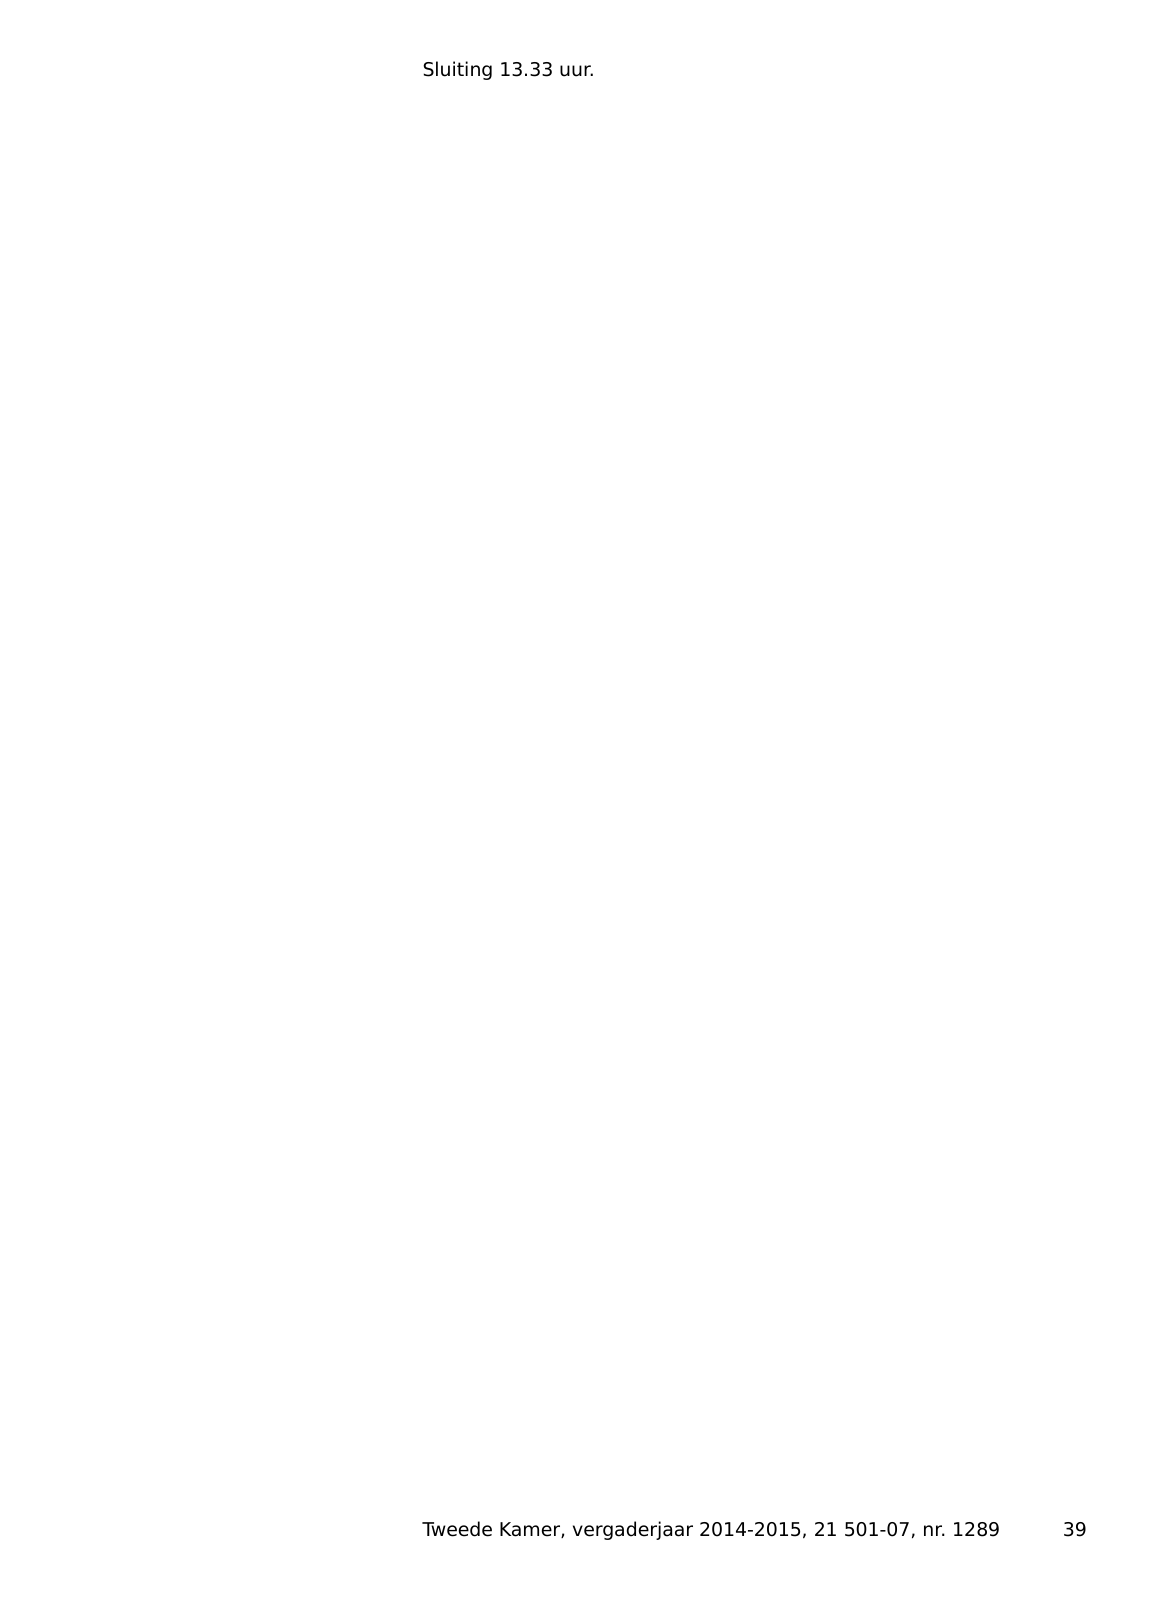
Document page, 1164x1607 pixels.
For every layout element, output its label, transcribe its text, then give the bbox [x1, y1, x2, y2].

text Sluiting 13.33 uur. [422, 59, 1087, 81]
